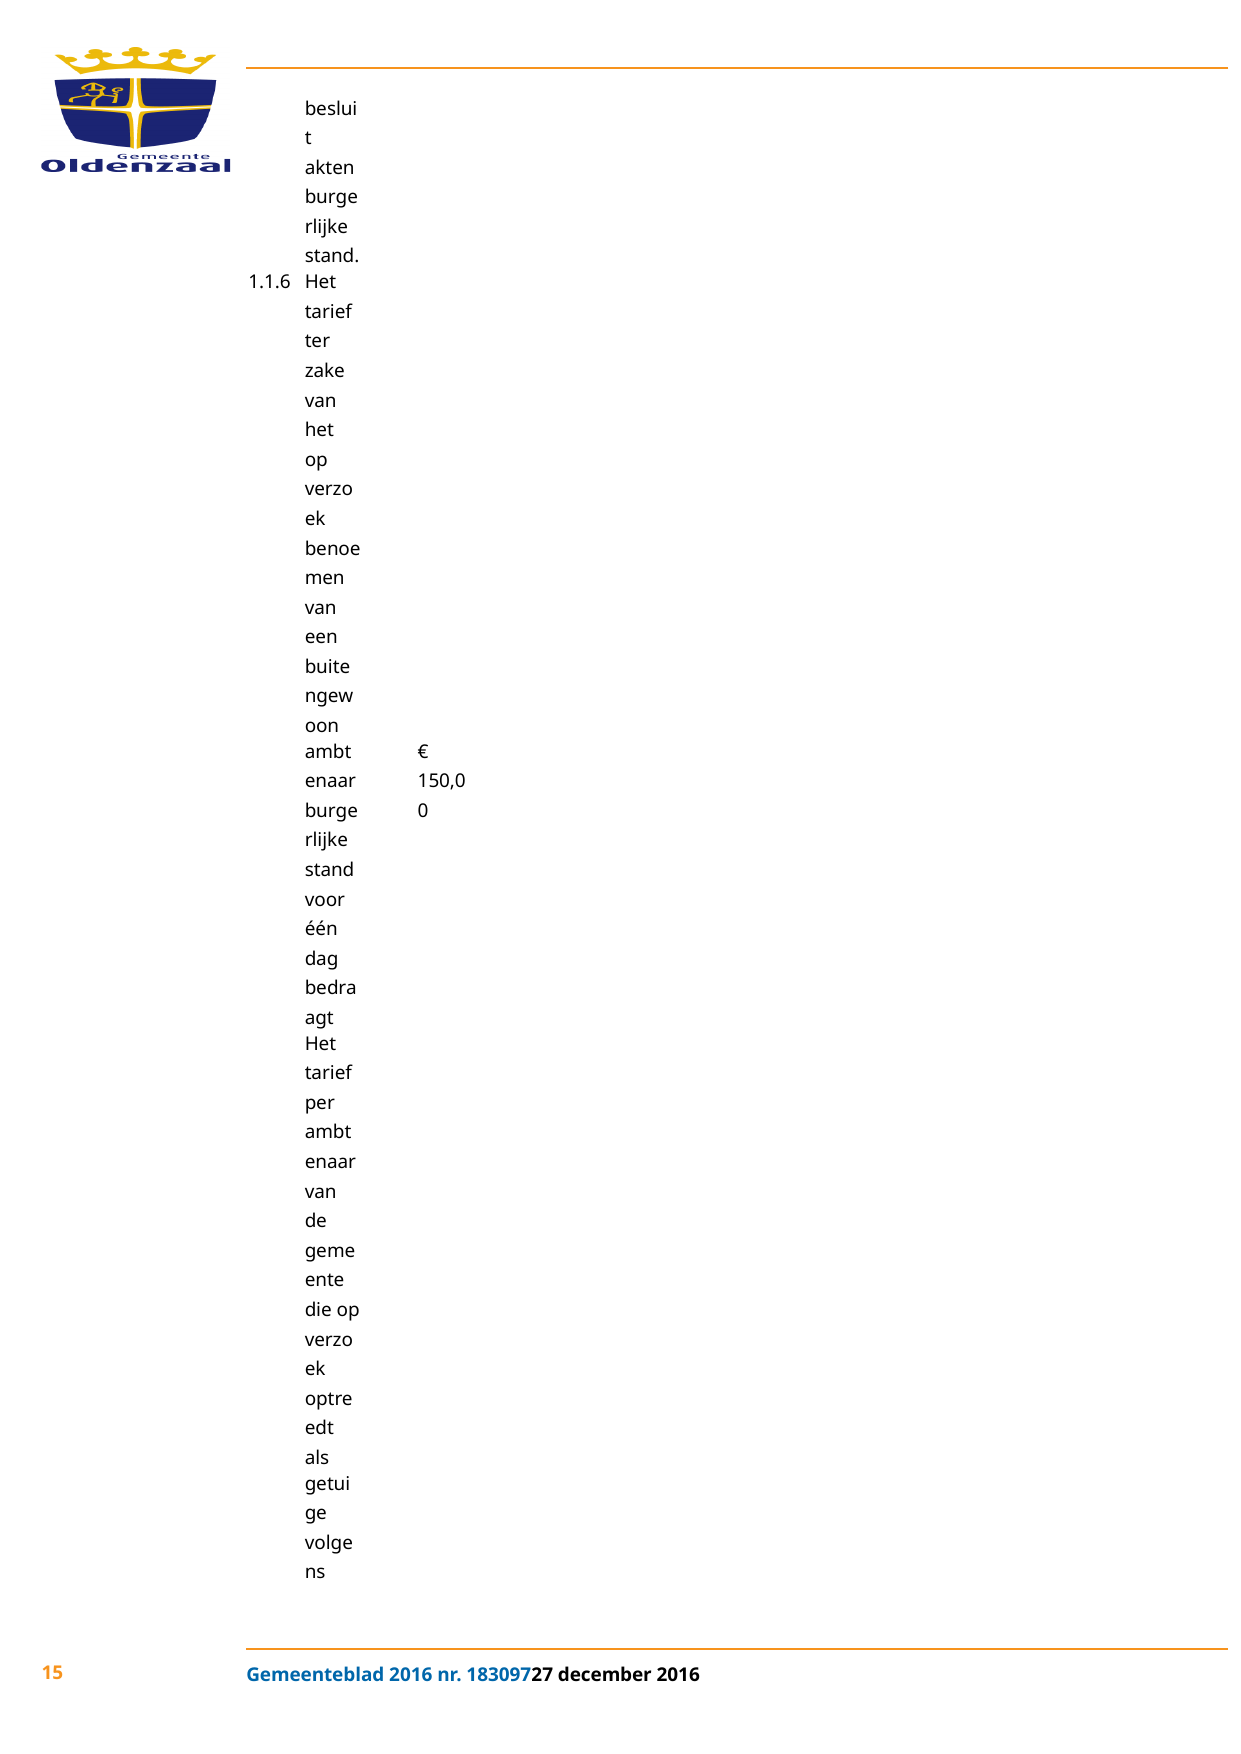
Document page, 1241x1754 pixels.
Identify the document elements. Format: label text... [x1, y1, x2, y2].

table_cell [418, 95, 474, 268]
table_cell 1.1.6 [248, 269, 304, 738]
table_cell besluit akten burgerlijke stand. [305, 95, 361, 268]
table_cell [248, 738, 304, 1030]
table_cell [248, 1030, 304, 1470]
table_cell [418, 1470, 474, 1584]
table_cell € 150,00 [418, 738, 474, 1030]
table_cell [361, 738, 417, 1030]
table_cell Het tarief per ambtenaar van de gemeente die op verzoek optreedt als [305, 1030, 361, 1470]
picture [41, 47, 231, 172]
table_cell [361, 269, 417, 738]
table_cell [361, 1470, 417, 1584]
table_cell [418, 1030, 474, 1470]
table_cell [248, 95, 304, 268]
table_cell ambtenaar burgerlijke stand voor één dag bedraagt [305, 738, 361, 1030]
table_cell Het tarief ter zake van het op verzoek benoemen van een buitengewoon [305, 269, 361, 738]
table_cell [361, 95, 417, 268]
table_cell [361, 1030, 417, 1470]
table_cell [418, 269, 474, 738]
table_cell [248, 1470, 304, 1584]
table_cell getuige volgens [305, 1470, 361, 1584]
